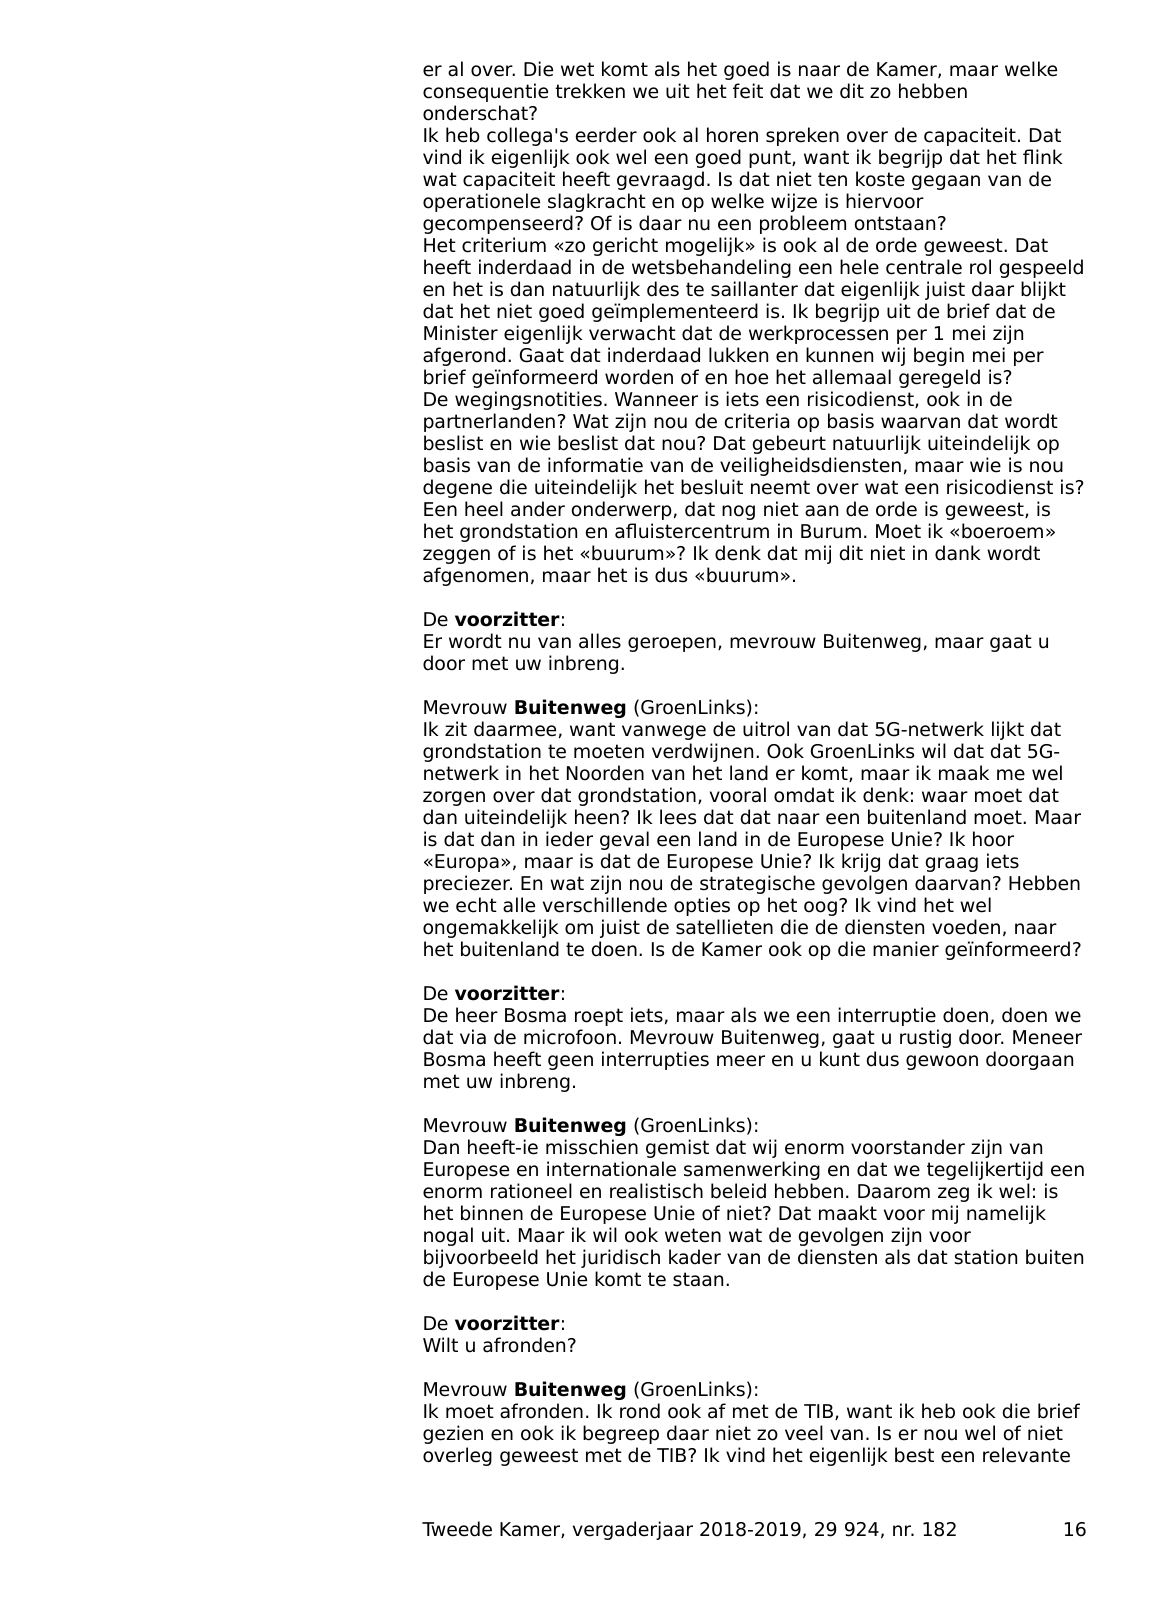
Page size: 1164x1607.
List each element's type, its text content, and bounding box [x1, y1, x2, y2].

text Een heel ander onderwerp, dat nog niet aan de orde is geweest, is het grondstation en afluistercentrum in Burum. Moet ik «boeroem» zeggen of is het «buurum»? Ik denk dat mij dit niet in dank wordt afgenomen, maar het is dus «buurum». [422, 499, 1087, 587]
text Wilt u afronden? [422, 1335, 1087, 1357]
text De voorzitter: [422, 983, 1087, 1005]
text Het criterium «zo gericht mogelijk» is ook al de orde geweest. Dat heeft inderdaad in de wetsbehandeling een hele centrale rol gespeeld en het is dan natuurlijk des te saillanter dat eigenlijk juist daar blijkt dat het niet goed geïmplementeerd is. Ik begrijp uit de brief dat de Minister eigenlijk verwacht dat de werkprocessen per 1 mei zijn afgerond. Gaat dat inderdaad lukken en kunnen wij begin mei per brief geïnformeerd worden of en hoe het allemaal geregeld is? [422, 235, 1087, 389]
text De heer Bosma roept iets, maar als we een interruptie doen, doen we dat via de microfoon. Mevrouw Buitenweg, gaat u rustig door. Meneer Bosma heeft geen interrupties meer en u kunt dus gewoon doorgaan met uw inbreng. [422, 1005, 1087, 1093]
text De voorzitter: [422, 1313, 1087, 1335]
text Mevrouw Buitenweg (GroenLinks): [422, 1379, 1087, 1401]
text Ik zit daarmee, want vanwege de uitrol van dat 5G-netwerk lijkt dat grondstation te moeten verdwijnen. Ook GroenLinks wil dat dat 5G-netwerk in het Noorden van het land er komt, maar ik maak me wel zorgen over dat grondstation, vooral omdat ik denk: waar moet dat dan uiteindelijk heen? Ik lees dat dat naar een buitenland moet. Maar is dat dan in ieder geval een land in de Europese Unie? Ik hoor «Europa», maar is dat de Europese Unie? Ik krijg dat graag iets preciezer. En wat zijn nou de strategische gevolgen daarvan? Hebben we echt alle verschillende opties op het oog? Ik vind het wel ongemakkelijk om juist de satellieten die de diensten voeden, naar het buitenland te doen. Is de Kamer ook op die manier geïnformeerd? [422, 719, 1087, 961]
text De voorzitter: [422, 609, 1087, 631]
text Er wordt nu van alles geroepen, mevrouw Buitenweg, maar gaat u door met uw inbreng. [422, 631, 1087, 675]
text Dan heeft-ie misschien gemist dat wij enorm voorstander zijn van Europese en internationale samenwerking en dat we tegelijkertijd een enorm rationeel en realistisch beleid hebben. Daarom zeg ik wel: is het binnen de Europese Unie of niet? Dat maakt voor mij namelijk nogal uit. Maar ik wil ook weten wat de gevolgen zijn voor bijvoorbeeld het juridisch kader van de diensten als dat station buiten de Europese Unie komt te staan. [422, 1137, 1087, 1291]
text De wegingsnotities. Wanneer is iets een risicodienst, ook in de partnerlanden? Wat zijn nou de criteria op basis waarvan dat wordt beslist en wie beslist dat nou? Dat gebeurt natuurlijk uiteindelijk op basis van de informatie van de veiligheidsdiensten, maar wie is nou degene die uiteindelijk het besluit neemt over wat een risicodienst is? [422, 389, 1087, 499]
text Ik moet afronden. Ik rond ook af met de TIB, want ik heb ook die brief gezien en ook ik begreep daar niet zo veel van. Is er nou wel of niet overleg geweest met de TIB? Ik vind het eigenlijk best een relevante [422, 1401, 1087, 1467]
text Ik heb collega's eerder ook al horen spreken over de capaciteit. Dat vind ik eigenlijk ook wel een goed punt, want ik begrijp dat het flink wat capaciteit heeft gevraagd. Is dat niet ten koste gegaan van de operationele slagkracht en op welke wijze is hiervoor gecompenseerd? Of is daar nu een probleem ontstaan? [422, 125, 1087, 235]
text Mevrouw Buitenweg (GroenLinks): [422, 1115, 1087, 1137]
text Mevrouw Buitenweg (GroenLinks): [422, 697, 1087, 719]
text er al over. Die wet komt als het goed is naar de Kamer, maar welke consequentie trekken we uit het feit dat we dit zo hebben onderschat? [422, 59, 1087, 125]
